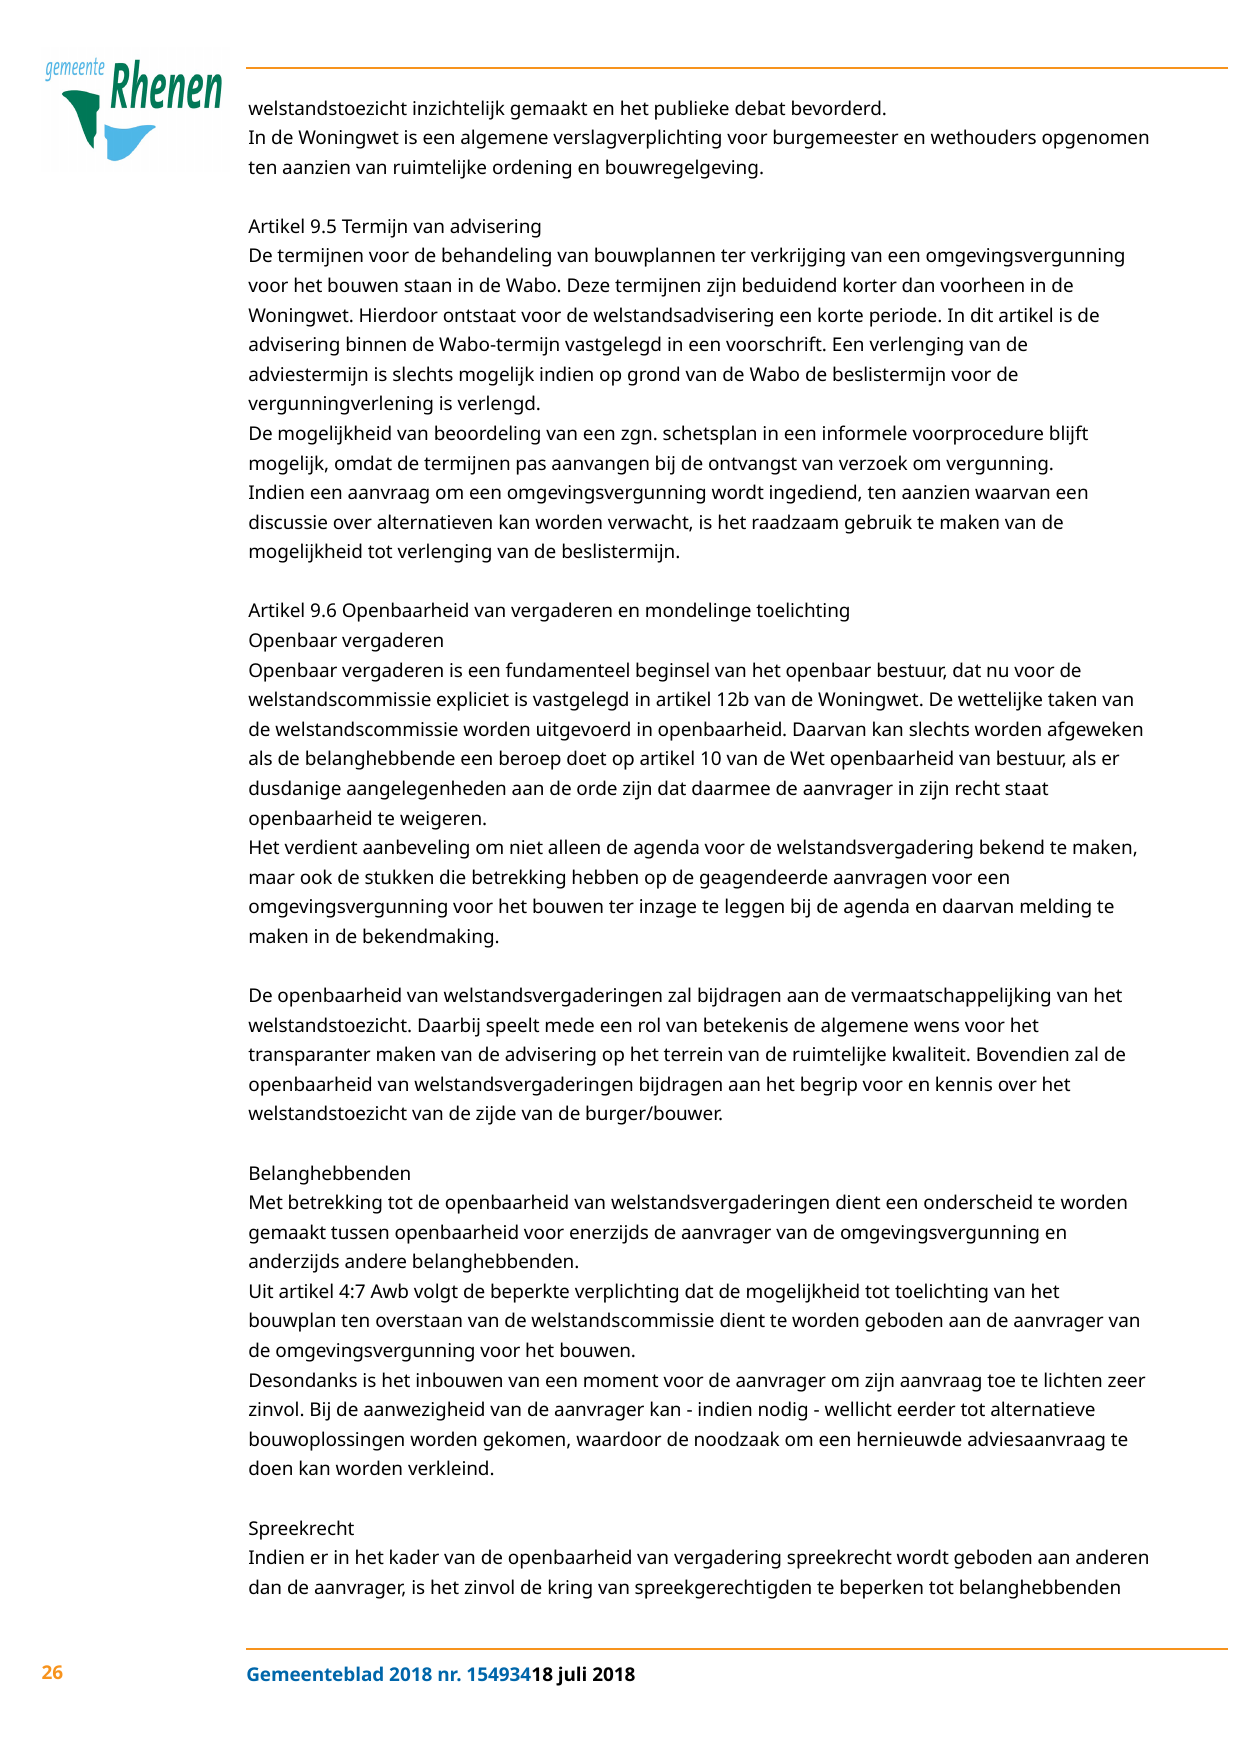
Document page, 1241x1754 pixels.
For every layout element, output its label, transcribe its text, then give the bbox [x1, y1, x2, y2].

text De openbaarheid van welstandsvergaderingen zal bijdragen aan de vermaatschappelijking van het welstandstoezicht. Daarbij speelt mede een rol van betekenis de algemene wens voor het transparanter maken van de advisering op het terrein van de ruimtelijke kwaliteit. Bovendien zal de openbaarheid van welstandsvergaderingen bijdragen aan het begrip voor en kennis over het welstandstoezicht van de zijde van de burger/bouwer. [248, 982, 1152, 1126]
text De mogelijkheid van beoordeling van een zgn. schetsplan in een informele voorprocedure blijft mogelijk, omdat de termijnen pas aanvangen bij de ontvangst van verzoek om vergunning. [248, 420, 1152, 476]
text Met betrekking tot de openbaarheid van welstandsvergaderingen dient een onderscheid te worden gemaakt tussen openbaarheid voor enerzijds de aanvrager van de omgevingsvergunning en anderzijds andere belanghebbenden. [248, 1189, 1152, 1274]
text Desondanks is het inbouwen van een moment voor de aanvrager om zijn aanvraag toe te lichten zeer zinvol. Bij de aanwezigheid van de aanvrager kan - indien nodig - wellicht eerder tot alternatieve bouwoplossingen worden gekomen, waardoor de noodzaak om een hernieuwde adviesaanvraag te doen kan worden verkleind. [248, 1367, 1152, 1481]
text In de Woningwet is een algemene verslagverplichting voor burgemeester en wethouders opgenomen ten aanzien van ruimtelijke ordening en bouwregelgeving. [248, 124, 1152, 180]
text Artikel 9.5 Termijn van advisering [248, 213, 1152, 239]
text Indien er in het kader van de openbaarheid van vergadering spreekrecht wordt geboden aan anderen dan de aanvrager, is het zinvol de kring van spreekgerechtigden te beperken tot belanghebbenden [248, 1544, 1152, 1600]
text Indien een aanvraag om een omgevingsvergunning wordt ingediend, ten aanzien waarvan een discussie over alternatieven kan worden verwacht, is het raadzaam gebruik te maken van de mogelijkheid tot verlenging van de beslistermijn. [248, 479, 1152, 564]
text welstandstoezicht inzichtelijk gemaakt en het publieke debat bevorderd. [248, 95, 1152, 121]
picture [41, 47, 231, 172]
text Artikel 9.6 Openbaarheid van vergaderen en mondelinge toelichting [248, 598, 1152, 623]
text De termijnen voor de behandeling van bouwplannen ter verkrijging van een omgevingsvergunning voor het bouwen staan in de Wabo. Deze termijnen zijn beduidend korter dan voorheen in de Woningwet. Hierdoor ontstaat voor de welstandsadvisering een korte periode. In dit artikel is de advisering binnen de Wabo-termijn vastgelegd in een voorschrift. Een verlenging van de adviestermijn is slechts mogelijk indien op grond van de Wabo de beslistermijn voor de vergunningverlening is verlengd. [248, 243, 1152, 416]
text Openbaar vergaderen [248, 627, 1152, 653]
text Het verdient aanbeveling om niet alleen de agenda voor de welstandsvergadering bekend te maken, maar ook de stukken die betrekking hebben op de geagendeerde aanvragen voor een omgevingsvergunning voor het bouwen ter inzage te leggen bij de agenda en daarvan melding te maken in de bekendmaking. [248, 834, 1152, 949]
text Uit artikel 4:7 Awb volgt de beperkte verplichting dat de mogelijkheid tot toelichting van het bouwplan ten overstaan van de welstandscommissie dient te worden geboden aan de aanvrager van de omgevingsvergunning voor het bouwen. [248, 1278, 1152, 1363]
text Belanghebbenden [248, 1160, 1152, 1186]
text Spreekrecht [248, 1515, 1152, 1541]
text Openbaar vergaderen is een fundamenteel beginsel van het openbaar bestuur, dat nu voor de welstandscommissie expliciet is vastgelegd in artikel 12b van de Woningwet. De wettelijke taken van de welstandscommissie worden uitgevoerd in openbaarheid. Daarvan kan slechts worden afgeweken als de belanghebbende een beroep doet op artikel 10 van de Wet openbaarheid van bestuur, als er dusdanige aangelegenheden aan de orde zijn dat daarmee de aanvrager in zijn recht staat openbaarheid te weigeren. [248, 657, 1152, 831]
